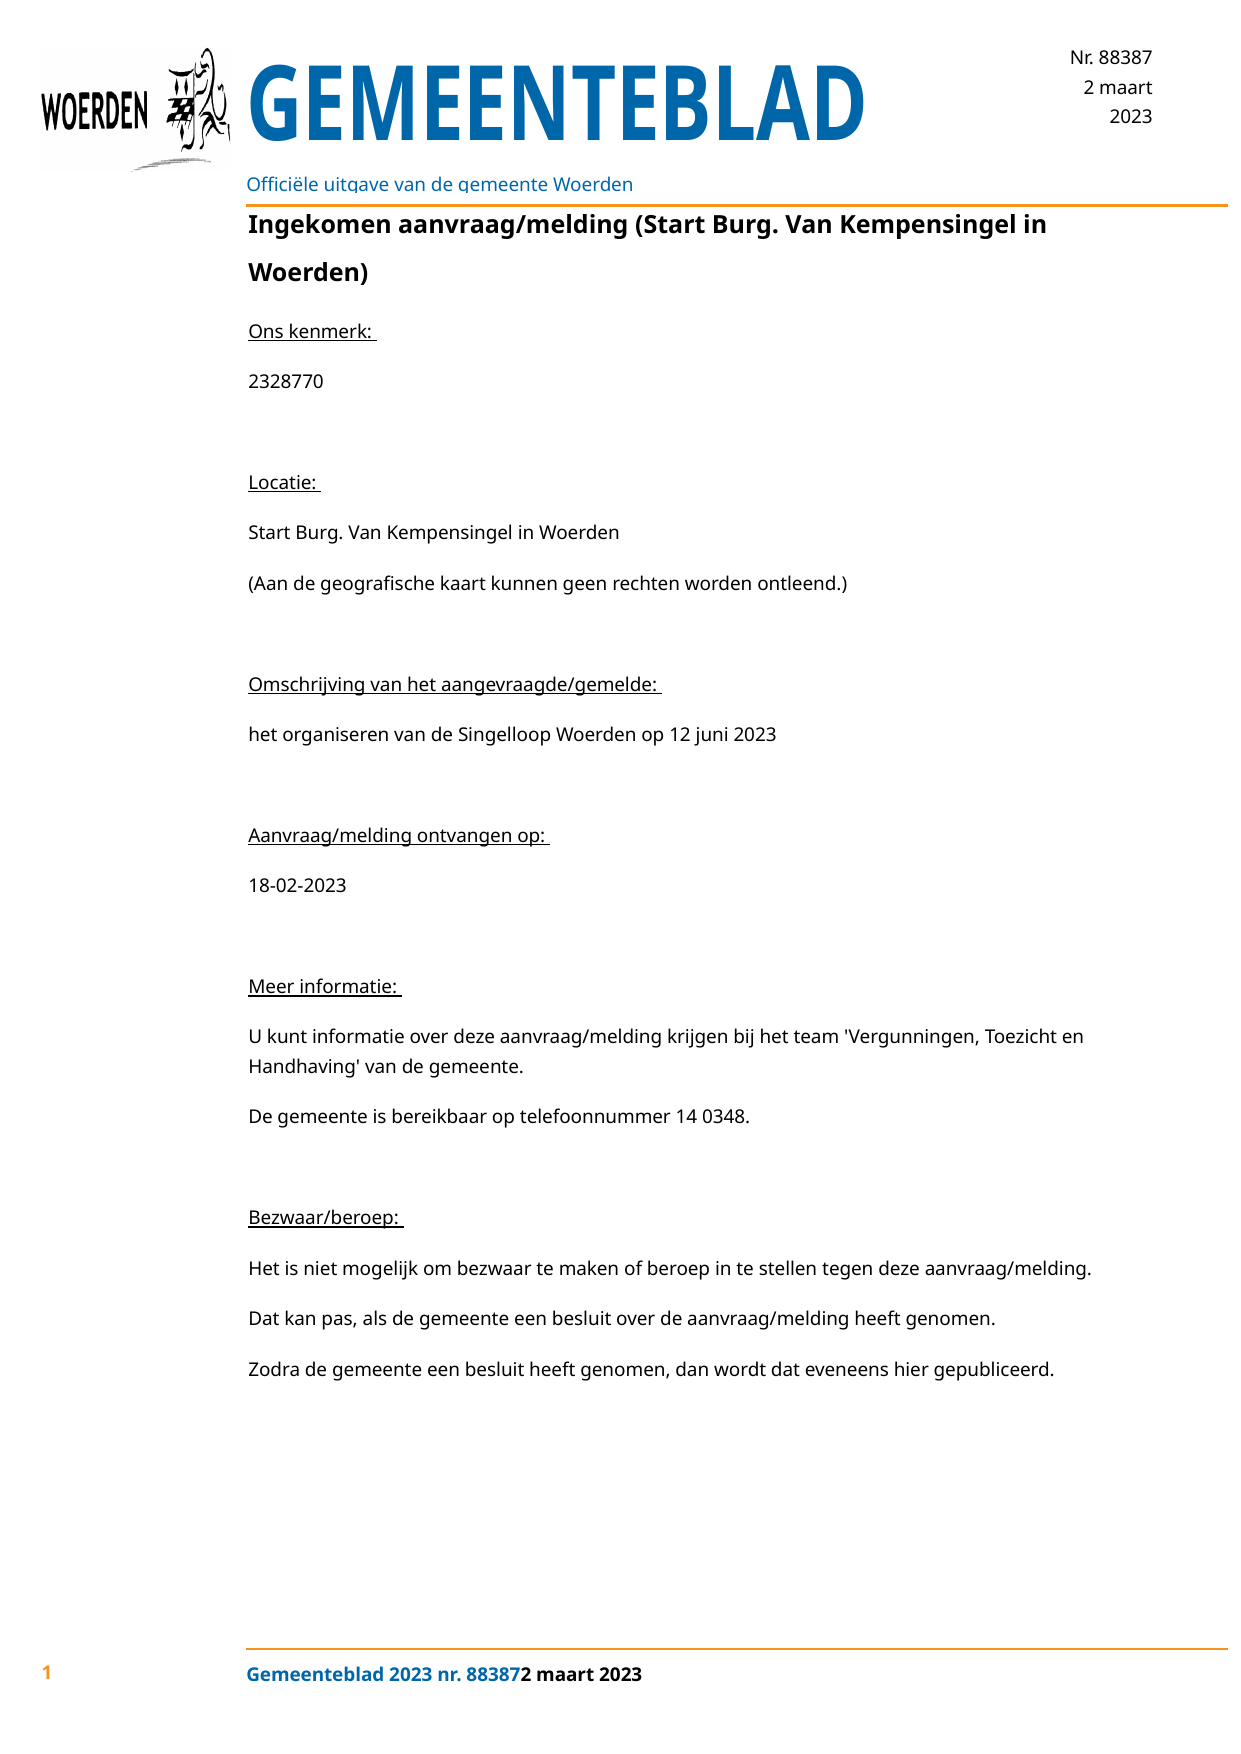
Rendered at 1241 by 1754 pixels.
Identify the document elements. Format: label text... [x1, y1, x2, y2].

text Meer informatie: [248, 973, 1152, 999]
text Ingekomen aanvraag/melding (Start Burg. Van Kempensingel in Woerden) [248, 207, 1152, 288]
text Zodra de gemeente een besluit heeft genomen, dan wordt dat eveneens hier gepubliceerd. [248, 1356, 1152, 1382]
text het organiseren van de Singelloop Woerden op 12 juni 2023 [248, 721, 1152, 747]
text 18-02-2023 [248, 872, 1152, 898]
text Omschrijving van het aangevraagde/gemelde: [248, 671, 1152, 697]
picture [41, 47, 231, 172]
text (Aan de geografische kaart kunnen geen rechten worden ontleend.) [248, 570, 1152, 596]
text Bezwaar/beroep: [248, 1204, 1152, 1230]
text De gemeente is bereikbaar op telefoonnummer 14 0348. [248, 1104, 1152, 1129]
text 2328770 [248, 368, 1152, 394]
text Het is niet mogelijk om bezwaar te maken of beroep in te stellen tegen deze aanvraag/melding. [248, 1255, 1152, 1281]
text Start Burg. Van Kempensingel in Woerden [248, 519, 1152, 545]
text U kunt informatie over deze aanvraag/melding krijgen bij het team 'Vergunningen, Toezicht en Handhaving' van de gemeente. [248, 1024, 1152, 1079]
text Locatie: [248, 469, 1152, 495]
text Aanvraag/melding ontvangen op: [248, 822, 1152, 848]
text Ons kenmerk: [248, 318, 1152, 344]
text Dat kan pas, als de gemeente een besluit over de aanvraag/melding heeft genomen. [248, 1305, 1152, 1331]
